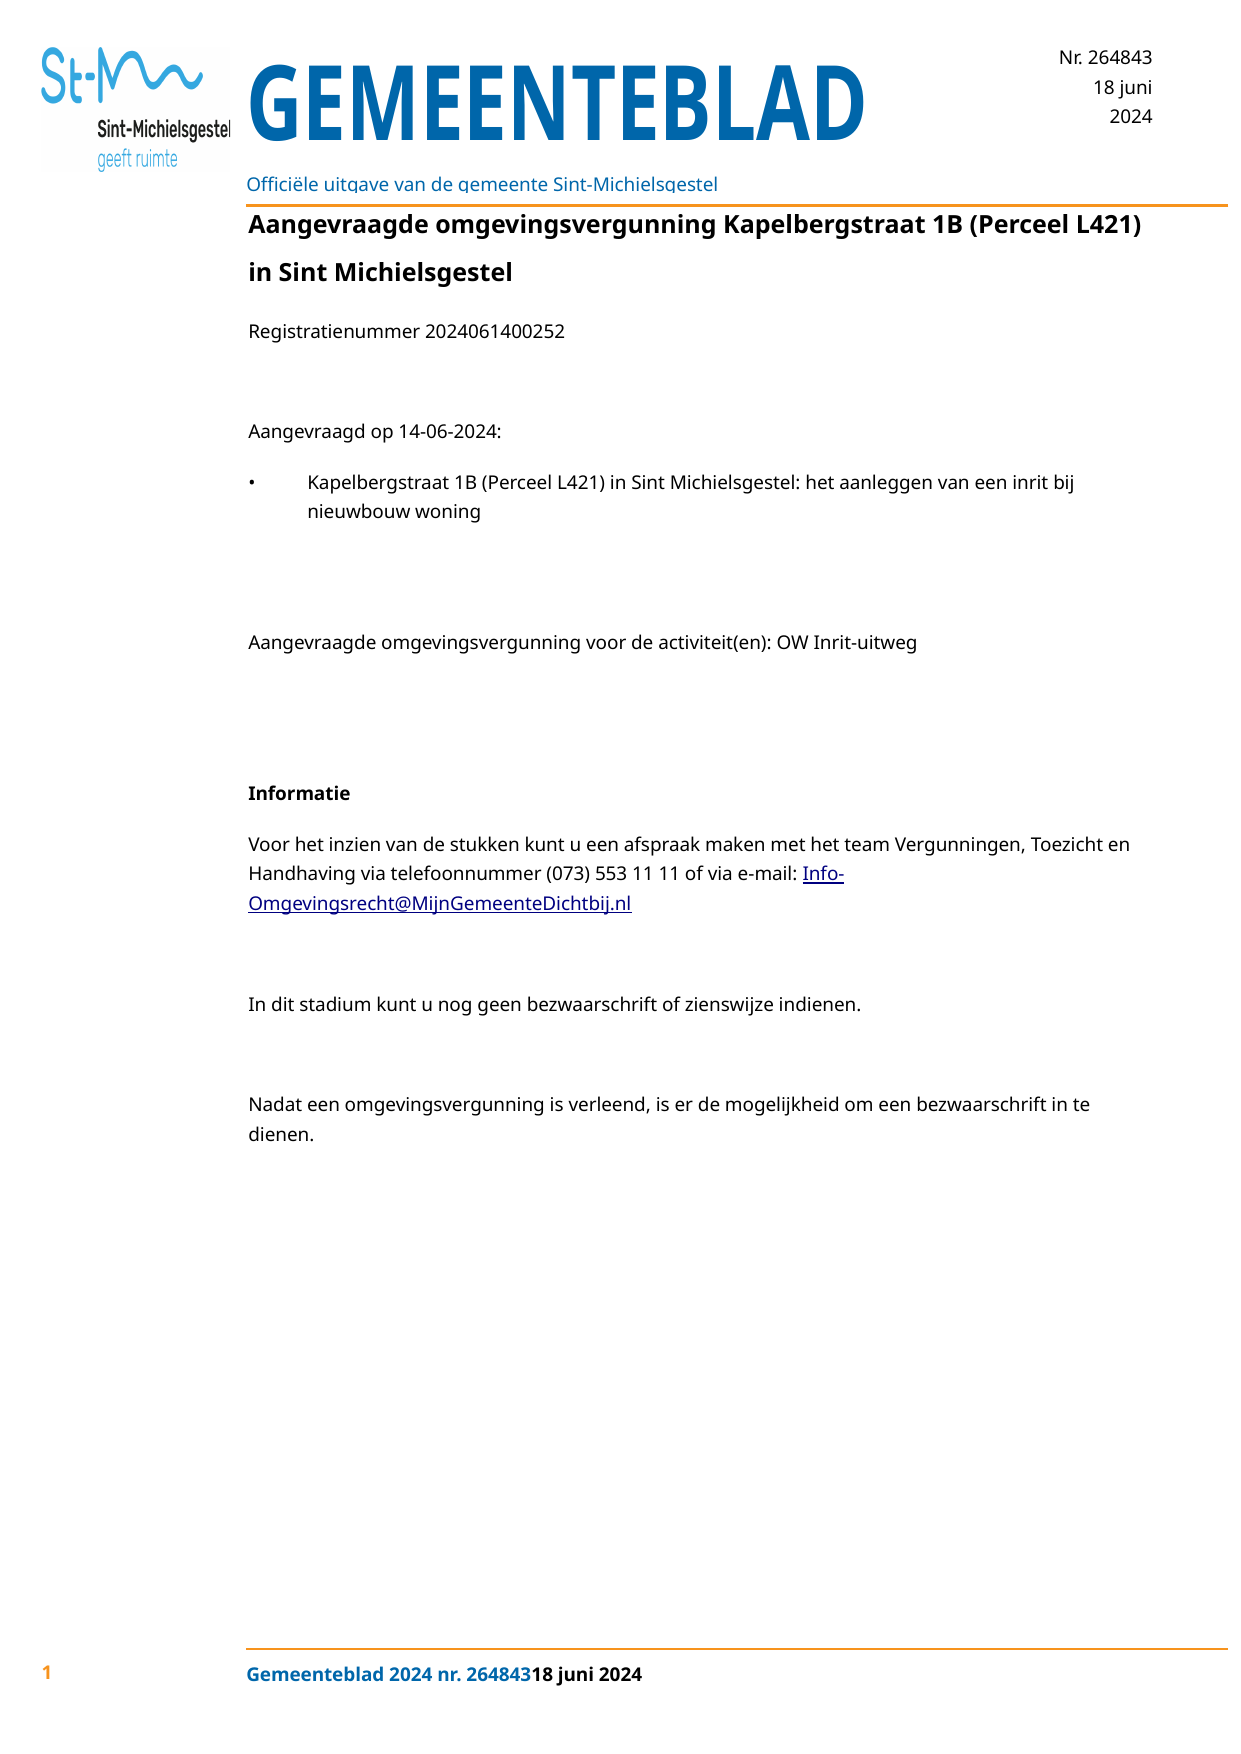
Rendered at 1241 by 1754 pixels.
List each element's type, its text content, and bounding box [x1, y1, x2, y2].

text Aangevraagd op 14-06-2024: [248, 419, 1152, 444]
picture [41, 47, 231, 172]
list Kapelbergstraat 1B (Perceel L421) in Sint Michielsgestel: het aanleggen van een inrit bij nieuwbouw woning [248, 469, 1152, 524]
text Aangevraagde omgevingsvergunning Kapelbergstraat 1B (Perceel L421) in Sint Michielsgestel [248, 207, 1152, 288]
text Voor het inzien van de stukken kunt u een afspraak maken met het team Vergunningen, Toezicht en Handhaving via telefoonnummer (073) 553 11 11 of via e-mail: Info-Omgevingsrecht@MijnGemeenteDichtbij.nl [248, 831, 1152, 916]
text Registratienummer 2024061400252 [248, 318, 1152, 344]
text Aangevraagde omgevingsvergunning voor de activiteit(en): OW Inrit-uitweg [248, 629, 1152, 655]
text Nadat een omgevingsvergunning is verleend, is er de mogelijkheid om een bezwaarschrift in te dienen. [248, 1092, 1152, 1147]
text In dit stadium kunt u nog geen bezwaarschrift of zienswijze indienen. [248, 991, 1152, 1017]
text Informatie [248, 780, 1152, 806]
